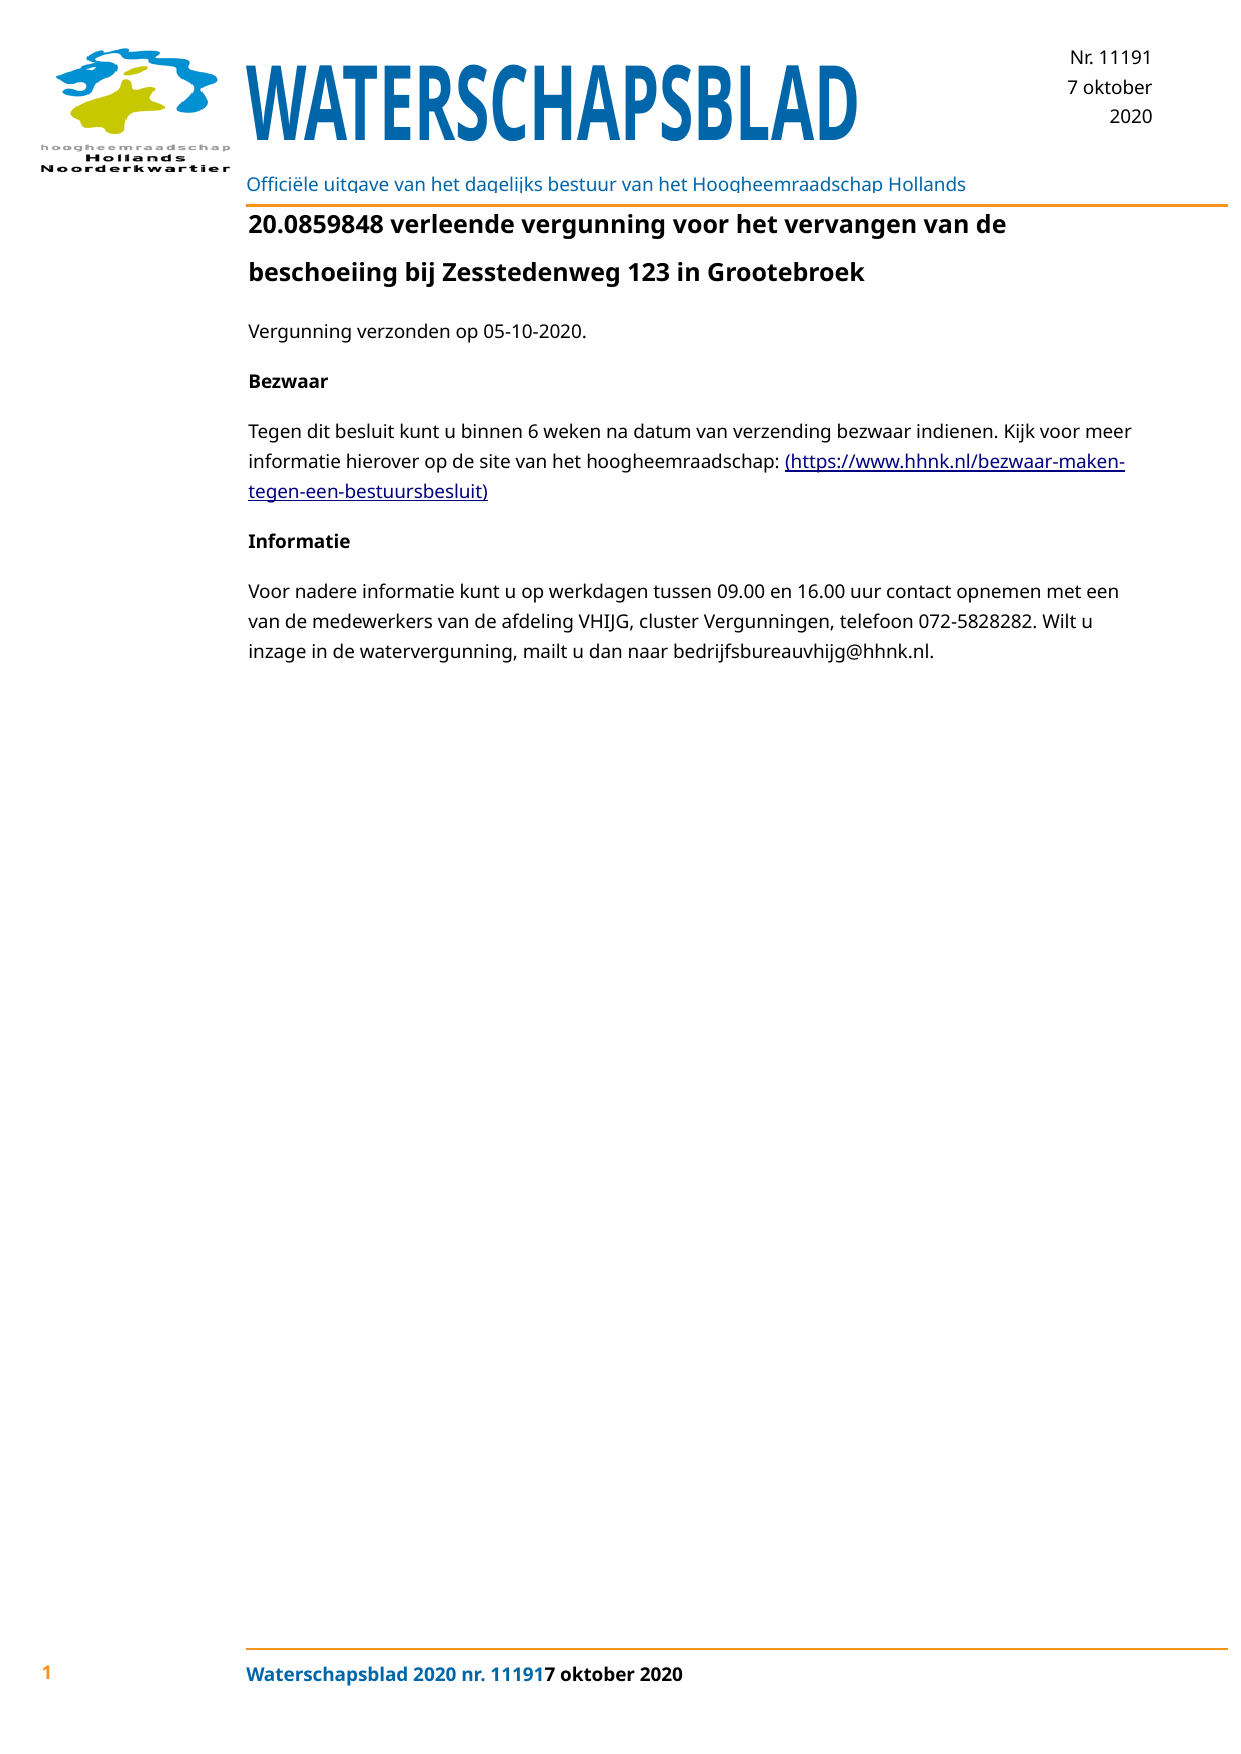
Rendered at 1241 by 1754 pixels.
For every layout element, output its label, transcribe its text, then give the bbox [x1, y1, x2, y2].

text Bezwaar [248, 368, 1152, 394]
text 20.0859848 verleende vergunning voor het vervangen van de beschoeiing bij Zesstedenweg 123 in Grootebroek [248, 207, 1152, 288]
text Tegen dit besluit kunt u binnen 6 weken na datum van verzending bezwaar indienen. Kijk voor meer informatie hierover op de site van het hoogheemraadschap: (https://www.hhnk.nl/bezwaar-maken-tegen-een-bestuursbesluit) [248, 419, 1152, 504]
text Vergunning verzonden op 05-10-2020. [248, 318, 1152, 344]
text Informatie [248, 528, 1152, 554]
picture [41, 47, 231, 172]
text Voor nadere informatie kunt u op werkdagen tussen 09.00 en 16.00 uur contact opnemen met een van de medewerkers van de afdeling VHIJG, cluster Vergunningen, telefoon 072-5828282. Wilt u inzage in de watervergunning, mailt u dan naar bedrijfsbureauvhijg@hhnk.nl. [248, 579, 1152, 664]
